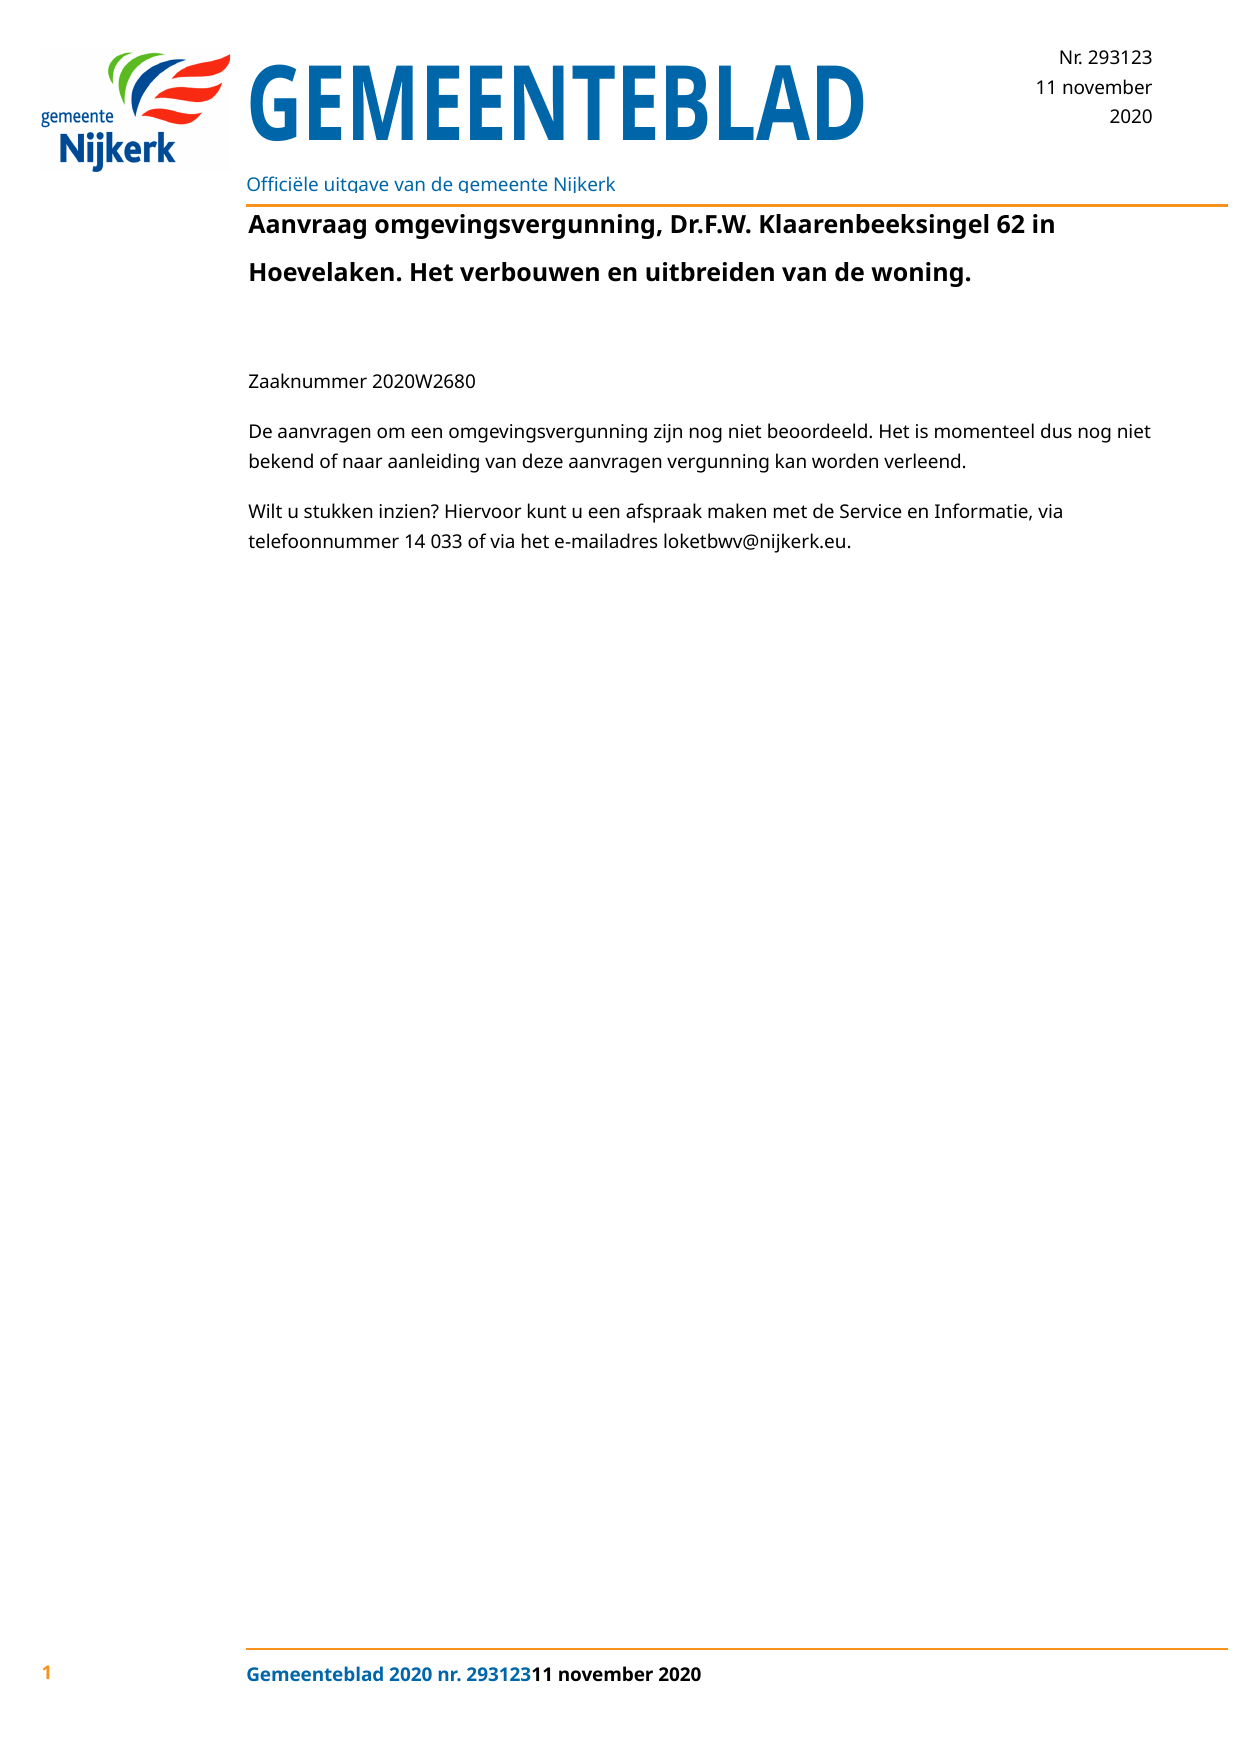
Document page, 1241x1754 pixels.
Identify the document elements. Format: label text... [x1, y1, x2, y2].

text Zaaknummer 2020W2680 [248, 368, 1152, 394]
picture [41, 47, 231, 172]
text Aanvraag omgevingsvergunning, Dr.F.W. Klaarenbeeksingel 62 in Hoevelaken. Het verbouwen en uitbreiden van de woning. [248, 207, 1152, 288]
text Wilt u stukken inzien? Hiervoor kunt u een afspraak maken met de Service en Informatie, via telefoonnummer 14 033 of via het e-mailadres loketbwv@nijkerk.eu. [248, 499, 1152, 554]
text De aanvragen om een omgevingsvergunning zijn nog niet beoordeeld. Het is momenteel dus nog niet bekend of naar aanleiding van deze aanvragen vergunning kan worden verleend. [248, 419, 1152, 474]
